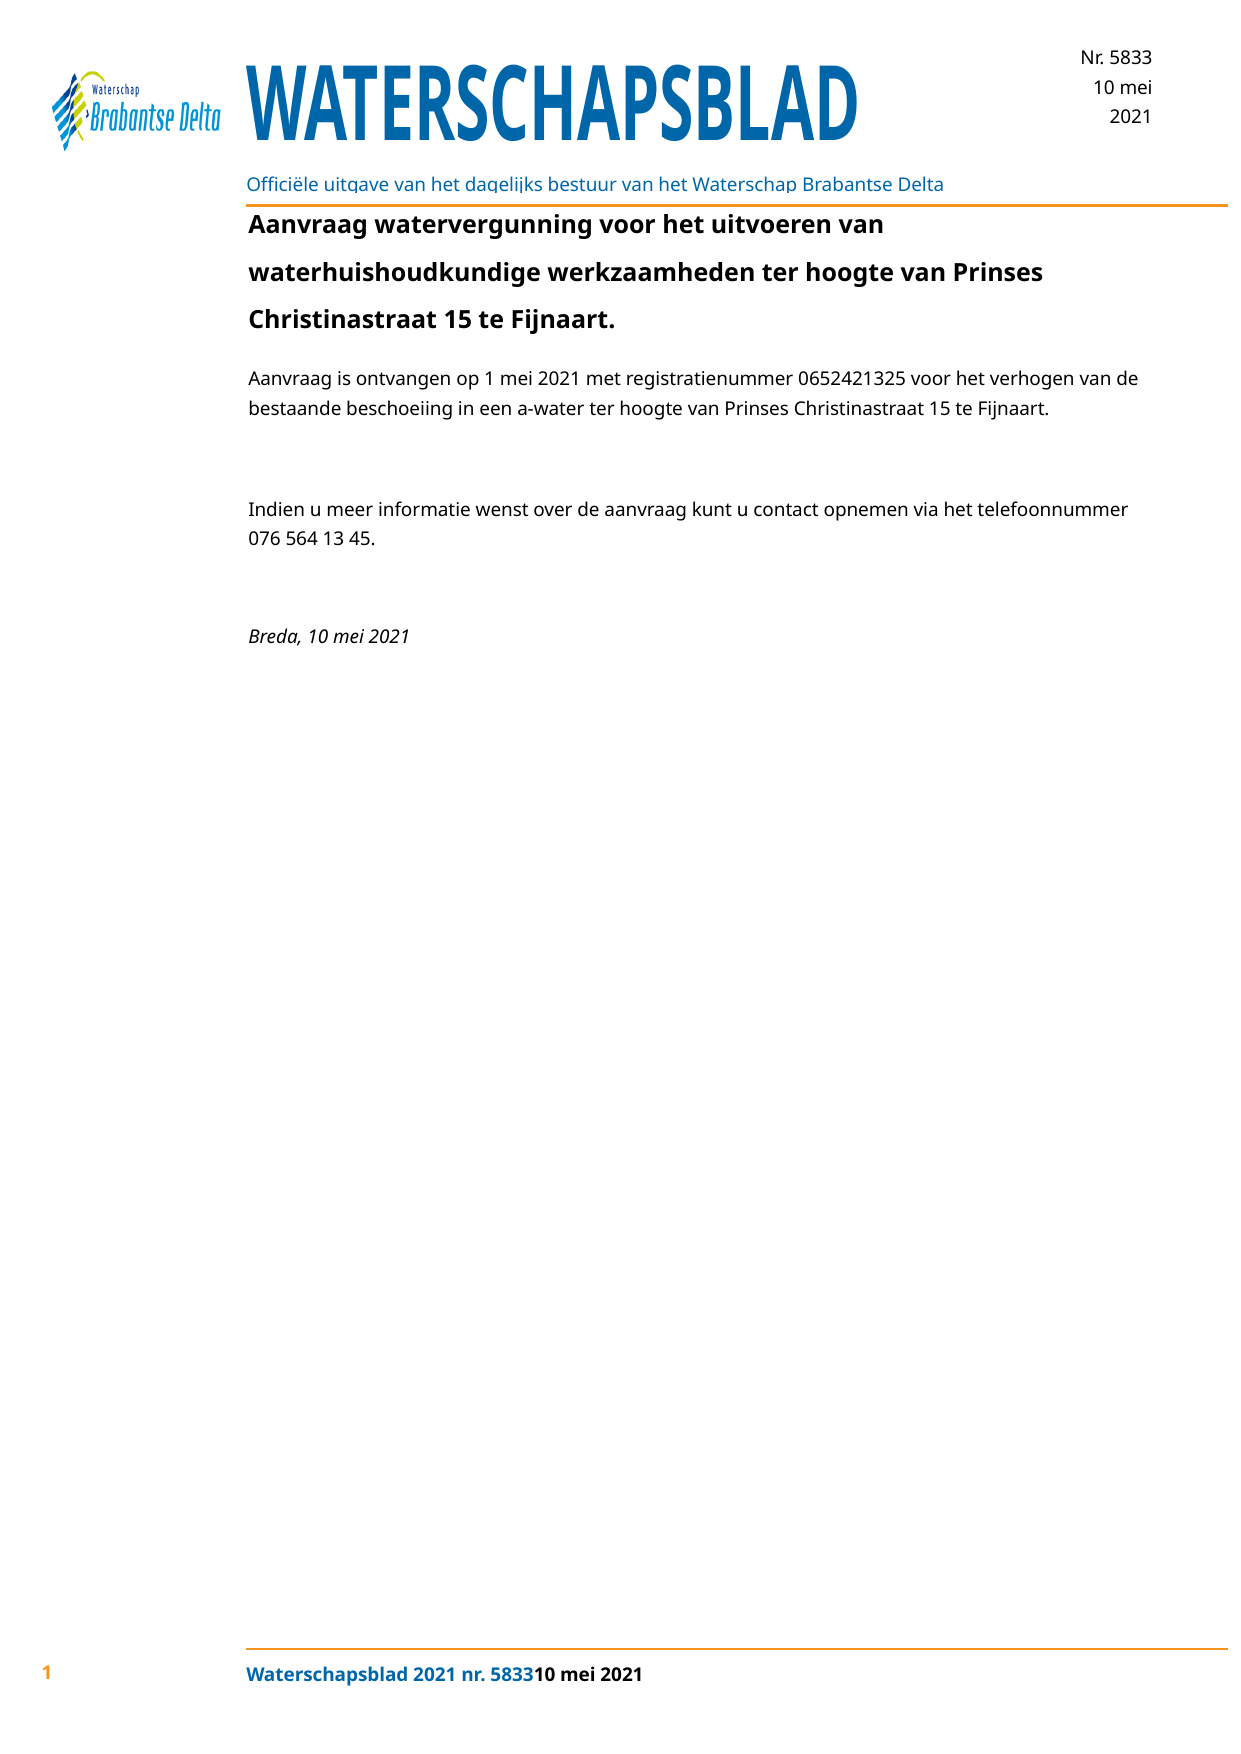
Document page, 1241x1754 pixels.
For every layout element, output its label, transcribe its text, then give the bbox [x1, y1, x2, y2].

text Breda, 10 mei 2021 [248, 624, 1152, 649]
text Aanvraag watervergunning voor het uitvoeren van waterhuishoudkundige werkzaamheden ter hoogte van Prinses Christinastraat 15 te Fijnaart. [248, 207, 1152, 336]
text Indien u meer informatie wenst over de aanvraag kunt u contact opnemen via het telefoonnummer 076 564 13 45. [248, 496, 1152, 551]
text Aanvraag is ontvangen op 1 mei 2021 met registratienummer 0652421325 voor het verhogen van de bestaande beschoeiing in een a-water ter hoogte van Prinses Christinastraat 15 te Fijnaart. [248, 366, 1152, 421]
picture [41, 47, 231, 172]
